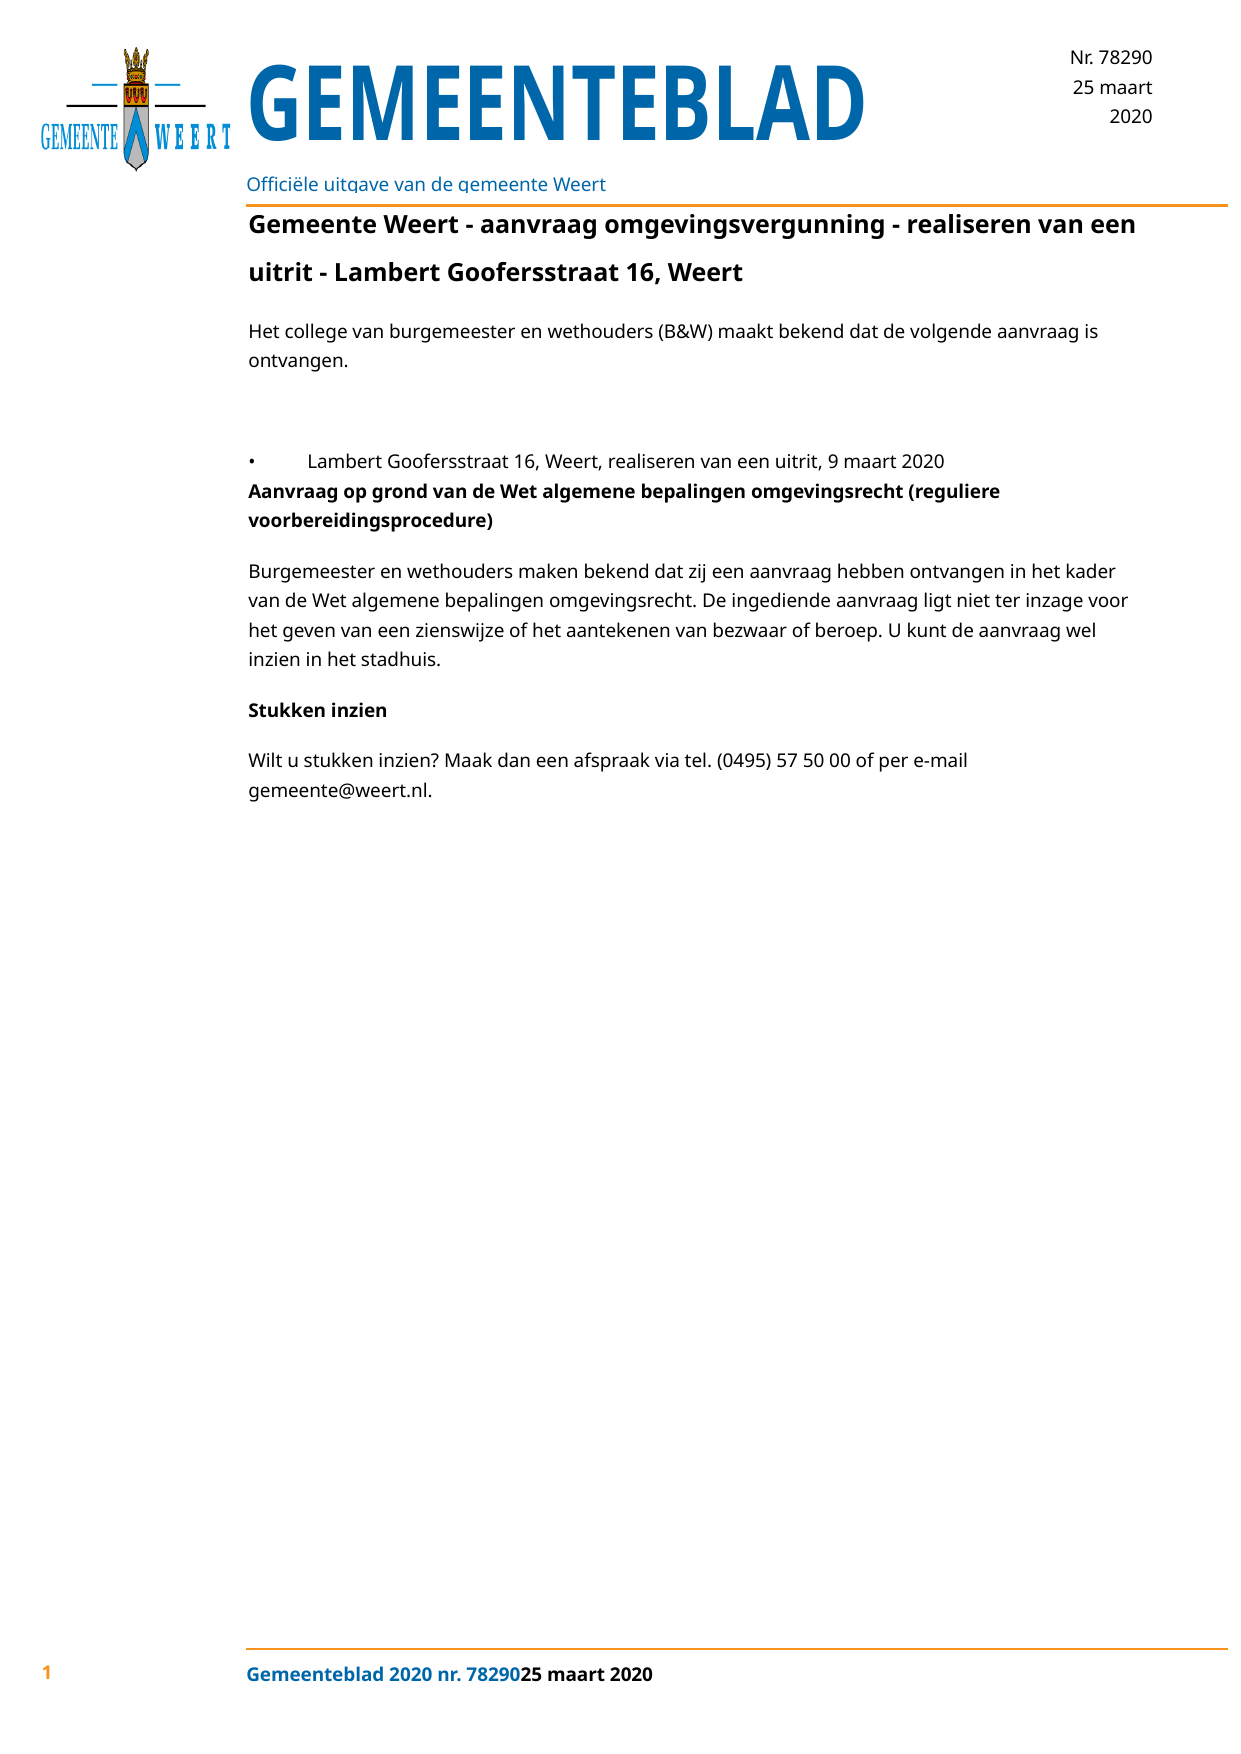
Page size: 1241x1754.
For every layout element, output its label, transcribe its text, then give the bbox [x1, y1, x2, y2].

list Lambert Goofersstraat 16, Weert, realiseren van een uitrit, 9 maart 2020 [248, 448, 1152, 474]
text Gemeente Weert - aanvraag omgevingsvergunning - realiseren van een uitrit - Lambert Goofersstraat 16, Weert [248, 207, 1152, 288]
text Wilt u stukken inzien? Maak dan een afspraak via tel. (0495) 57 50 00 of per e-mail gemeente@weert.nl. [248, 747, 1152, 803]
text Het college van burgemeester en wethouders (B&W) maakt bekend dat de volgende aanvraag is ontvangen. [248, 318, 1152, 373]
text Stukken inzien [248, 697, 1152, 723]
text Burgemeester en wethouders maken bekend dat zij een aanvraag hebben ontvangen in het kader van de Wet algemene bepalingen omgevingsrecht. De ingediende aanvraag ligt niet ter inzage voor het geven van een zienswijze of het aantekenen van bezwaar of beroep. U kunt de aanvraag wel inzien in het stadhuis. [248, 558, 1152, 672]
text Aanvraag op grond van de Wet algemene bepalingen omgevingsrecht (reguliere voorbereidingsprocedure) [248, 478, 1152, 533]
picture [41, 47, 231, 172]
